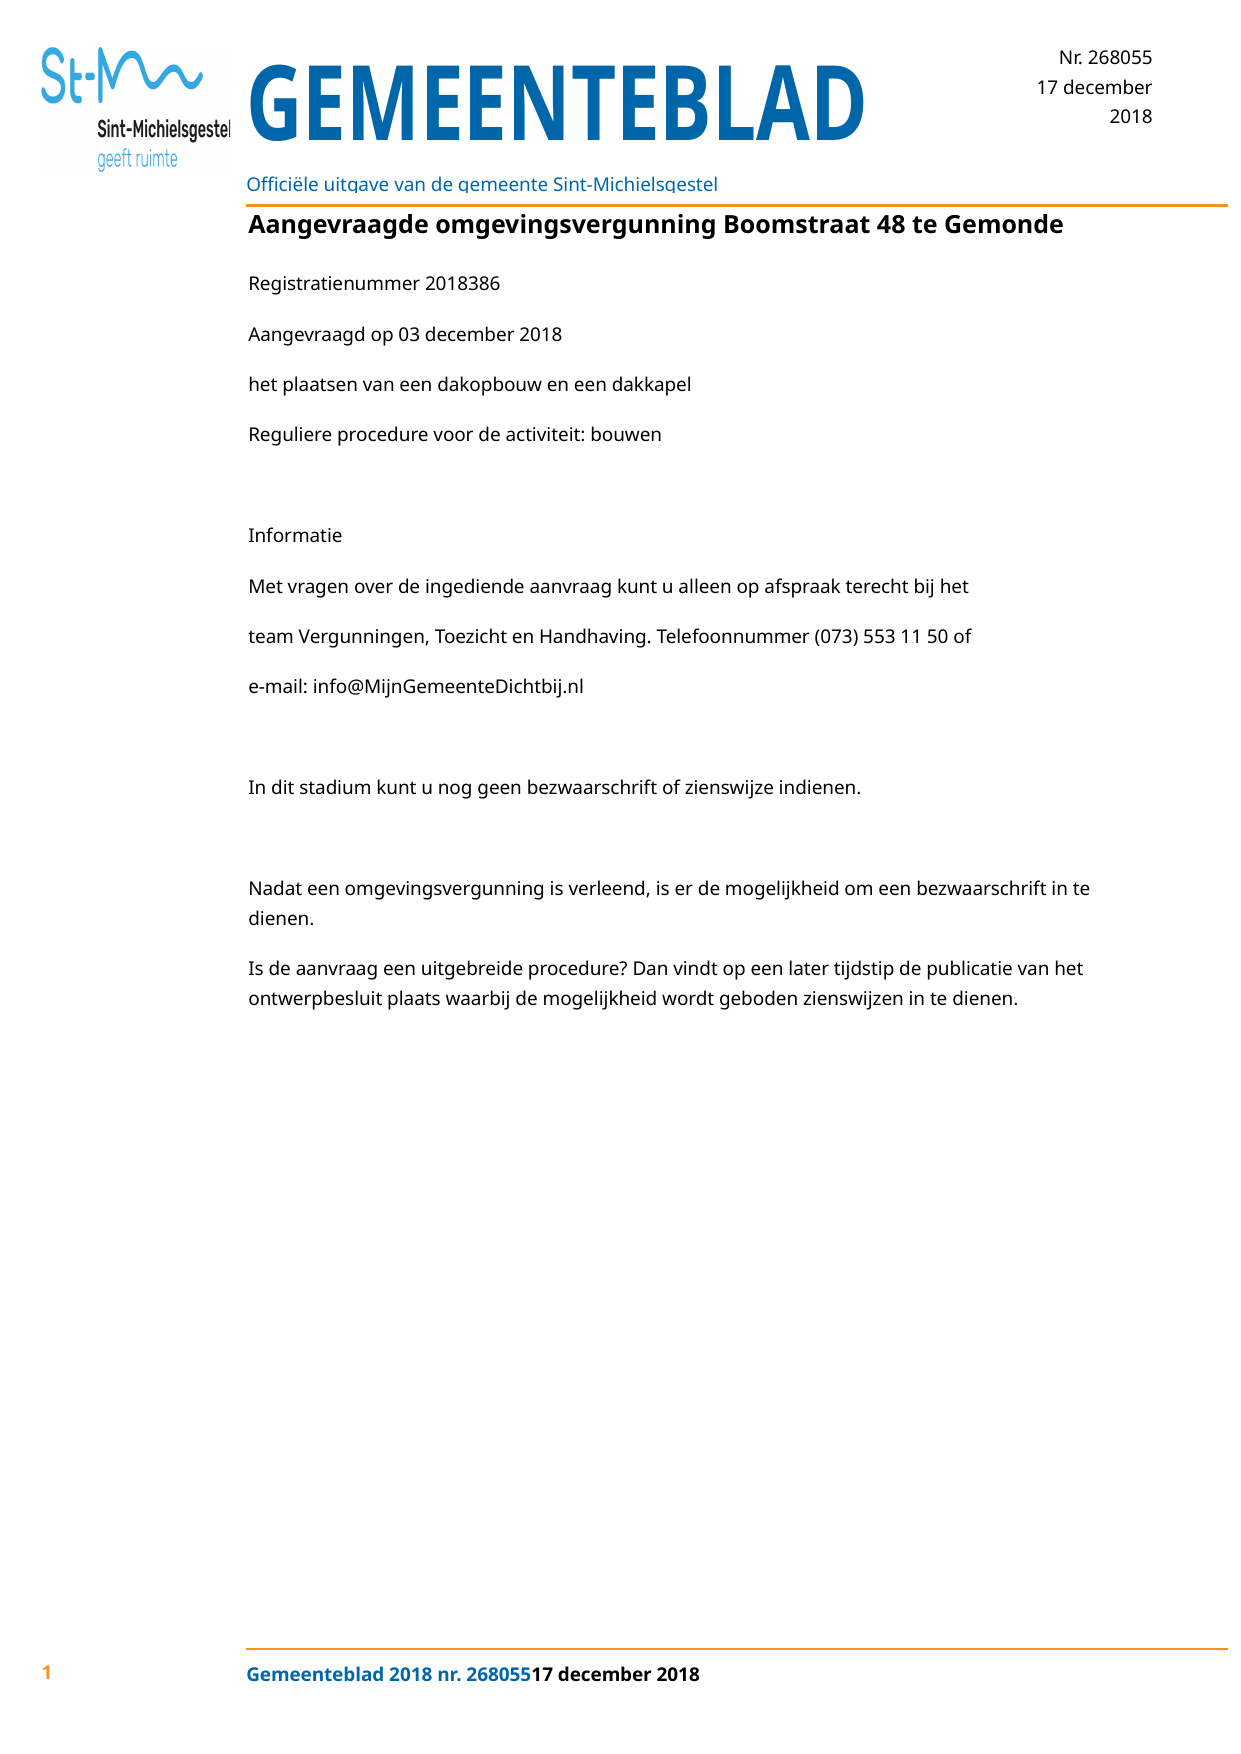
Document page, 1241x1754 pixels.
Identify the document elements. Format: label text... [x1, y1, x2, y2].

text Aangevraagd op 03 december 2018 [248, 321, 1152, 346]
text Registratienummer 2018386 [248, 270, 1152, 296]
text Aangevraagde omgevingsvergunning Boomstraat 48 te Gemonde [248, 207, 1152, 241]
text team Vergunningen, Toezicht en Handhaving. Telefoonnummer (073) 553 11 50 of [248, 623, 1152, 649]
text Informatie [248, 522, 1152, 548]
text Is de aanvraag een uitgebreide procedure? Dan vindt op een later tijdstip de publicatie van het ontwerpbesluit plaats waarbij de mogelijkheid wordt geboden zienswijzen in te dienen. [248, 955, 1152, 1011]
text e-mail: info@MijnGemeenteDichtbij.nl [248, 674, 1152, 699]
picture [41, 47, 231, 172]
text Nadat een omgevingsvergunning is verleend, is er de mogelijkheid om een bezwaarschrift in te dienen. [248, 875, 1152, 931]
text Met vragen over de ingediende aanvraag kunt u alleen op afspraak terecht bij het [248, 573, 1152, 598]
text het plaatsen van een dakopbouw en een dakkapel [248, 371, 1152, 397]
text In dit stadium kunt u nog geen bezwaarschrift of zienswijze indienen. [248, 774, 1152, 800]
text Reguliere procedure voor de activiteit: bouwen [248, 422, 1152, 447]
